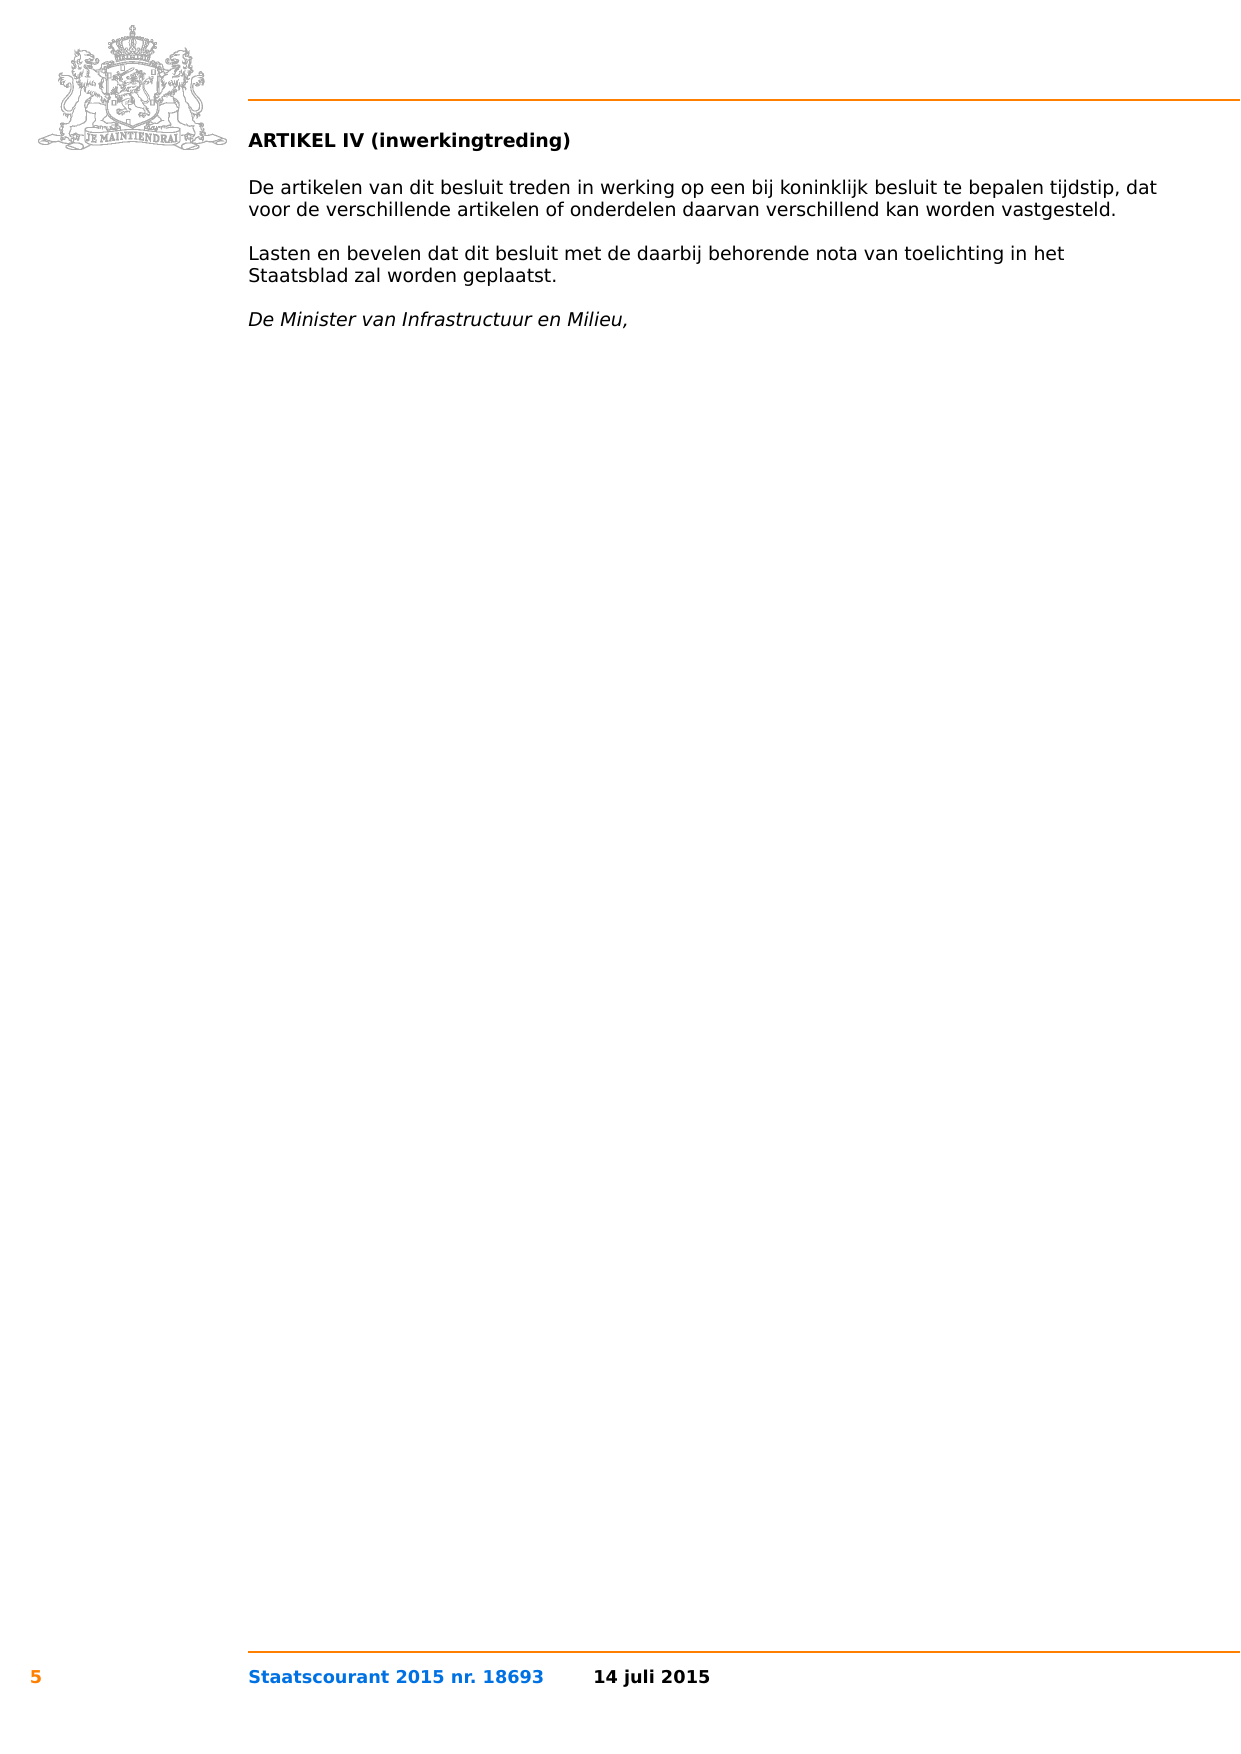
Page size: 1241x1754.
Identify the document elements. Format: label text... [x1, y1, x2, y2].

text De Minister van Infrastructuur en Milieu, [248, 308, 1163, 331]
text De artikelen van dit besluit treden in werking op een bij koninklijk besluit te bepalen tijdstip, dat voor de verschillende artikelen of onderdelen daarvan verschillend kan worden vastgesteld. [248, 177, 1163, 221]
picture [38, 25, 227, 150]
text Lasten en bevelen dat dit besluit met de daarbij behorende nota van toelichting in het Staatsblad zal worden geplaatst. [248, 243, 1163, 287]
subtitle ARTIKEL IV (inwerkingtreding) [248, 130, 1163, 152]
